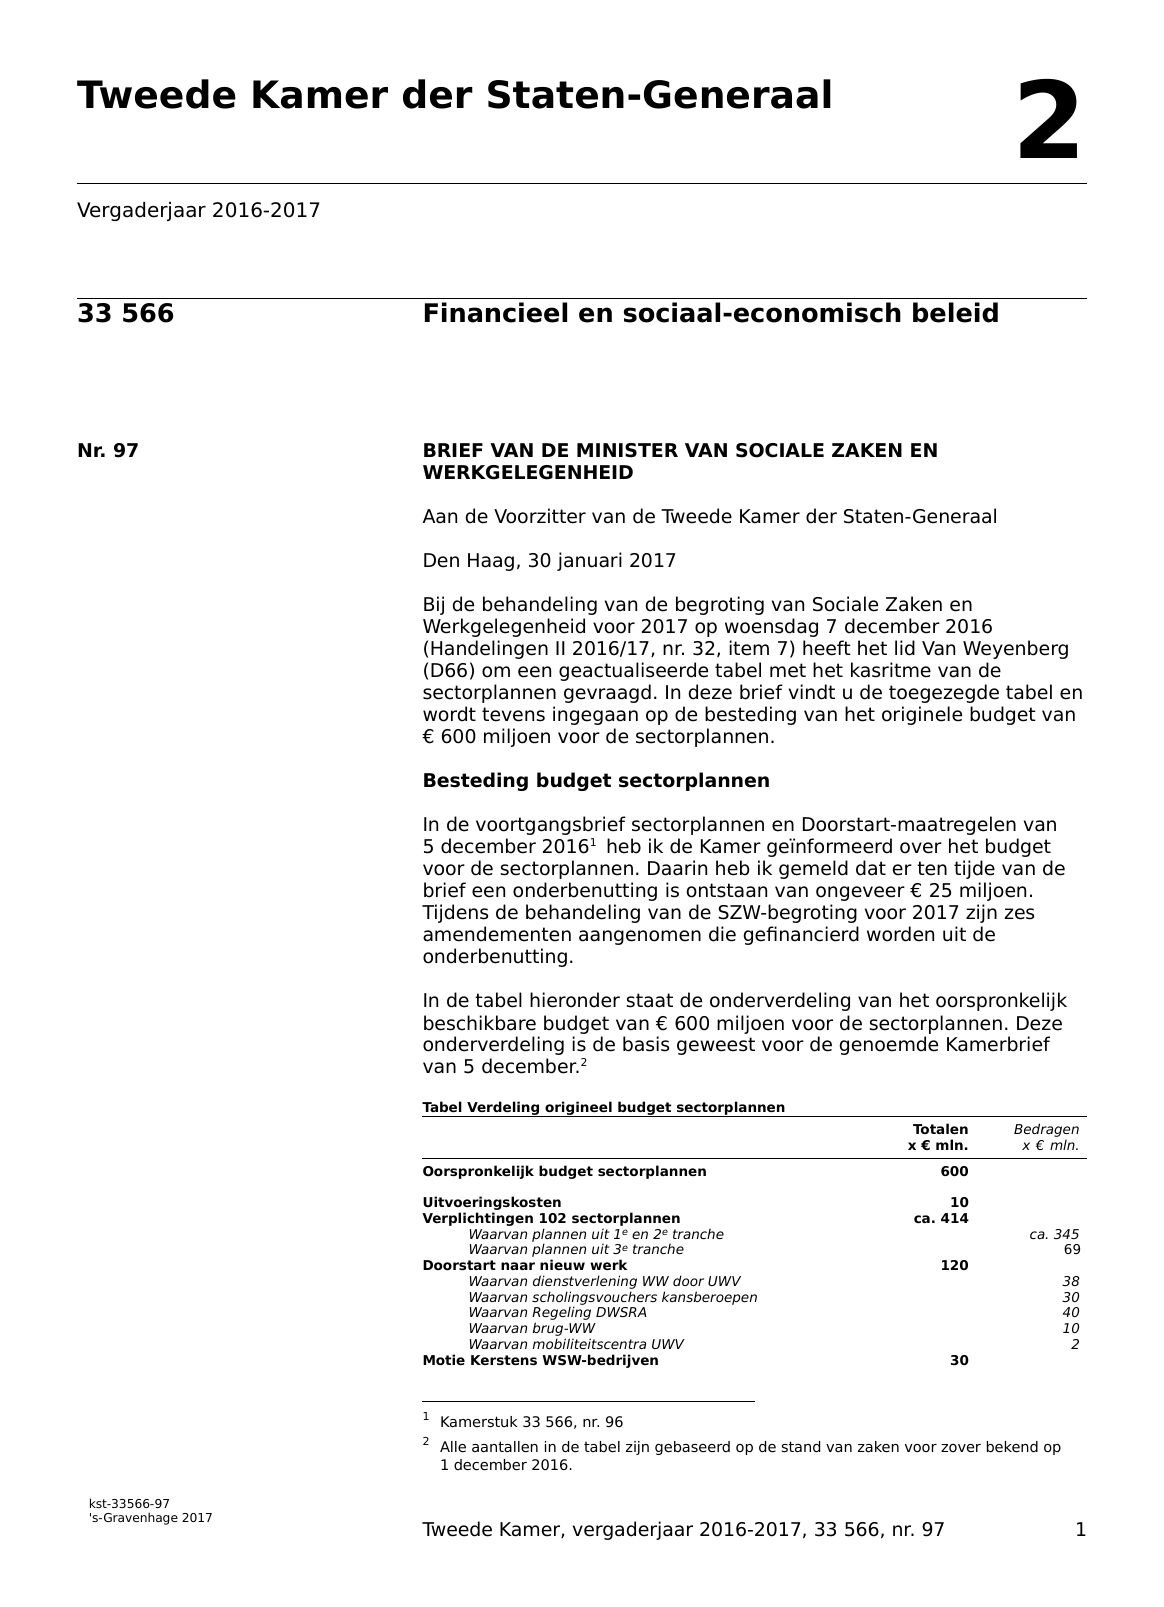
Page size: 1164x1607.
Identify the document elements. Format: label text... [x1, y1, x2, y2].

table_cell Waarvan mobiliteitscentra UWV [462, 1337, 862, 1352]
table_cell [422, 1117, 862, 1158]
text Bij de behandeling van de begroting van Sociale Zaken en Werkgelegenheid voor 2017 op woensdag 7 december 2016 (Handelingen II 2016/17, nr. 32, item 7) heeft het lid Van Weyenberg (D66) om een geactualiseerde tabel met het kasritme van de sectorplannen gevraagd. In deze brief vindt u de toegezegde tabel en wordt tevens ingegaan op de besteding van het originele budget van € 600 miljoen voor de sectorplannen. [422, 594, 1087, 748]
table_cell [975, 1159, 1087, 1179]
table_cell [422, 1337, 462, 1352]
text 's-Gravenhage 2017 [88, 1511, 323, 1525]
table_header Tweede Kamer der Staten-Generaal [77, 59, 886, 183]
text Den Haag, 30 januari 2017 [422, 550, 1087, 572]
table_cell Waarvan brug-WW [462, 1321, 862, 1337]
table_cell [975, 1352, 1087, 1368]
table_cell [422, 1179, 1087, 1195]
table_cell [863, 1305, 974, 1321]
subtitle Besteding budget sectorplannen [422, 770, 1087, 792]
table_cell 600 [863, 1159, 974, 1179]
table_cell 2 [975, 1337, 1087, 1352]
table_cell [863, 1321, 974, 1337]
table_cell ca. 345 [975, 1226, 1087, 1242]
table_cell [863, 1274, 974, 1289]
table_cell [975, 1258, 1087, 1274]
table_cell [422, 1226, 462, 1242]
table_cell Totalen x € mln. [863, 1117, 974, 1158]
table_cell [422, 1242, 462, 1258]
table_cell [422, 1305, 462, 1321]
table_cell 10 [863, 1195, 974, 1211]
table_cell 30 [975, 1289, 1087, 1305]
table_header Tabel Verdeling origineel budget sectorplannen [422, 1100, 1087, 1116]
table_cell 69 [975, 1242, 1087, 1258]
text In de tabel hieronder staat de onderverdeling van het oorspronkelijk beschikbare budget van € 600 miljoen voor de sectorplannen. Deze onderverdeling is de basis geweest voor de genoemde Kamerbrief van 5 december. [422, 990, 1087, 1078]
table_header 2 [886, 59, 1087, 183]
table_cell [422, 1321, 462, 1337]
table_cell [422, 1274, 462, 1289]
table_cell Uitvoeringskosten [422, 1195, 862, 1211]
table_cell Bedragen x € mln. [975, 1117, 1087, 1158]
table_cell Verplichtingen 102 sectorplannen [422, 1211, 862, 1226]
table_cell [975, 1211, 1087, 1226]
table_cell Waarvan Regeling DWSRA [462, 1305, 862, 1321]
text kst-33566-97 [88, 1497, 323, 1511]
table_cell 120 [863, 1258, 974, 1274]
table_cell [863, 1226, 974, 1242]
table_cell 10 [975, 1321, 1087, 1337]
table_cell [975, 1195, 1087, 1211]
table_cell Doorstart naar nieuw werk [422, 1258, 862, 1274]
table_cell [863, 1242, 974, 1258]
table_cell 38 [975, 1274, 1087, 1289]
table_cell Waarvan plannen uit 1e en 2e tranche [462, 1226, 862, 1242]
text Alle aantallen in de tabel zijn gebaseerd op de stand van zaken voor zover bekend op 1 december 2016. [422, 1435, 1087, 1474]
table_cell 40 [975, 1305, 1087, 1321]
table_cell Oorspronkelijk budget sectorplannen [422, 1159, 862, 1179]
table_cell Waarvan dienstverlening WW door UWV [462, 1274, 862, 1289]
text In de voortgangsbrief sectorplannen en Doorstart-maatregelen van 5 december 2016 heb ik de Kamer geïnformeerd over het budget voor de sectorplannen. Daarin heb ik gemeld dat er ten tijde van de brief een onderbenutting is ontstaan van ongeveer € 25 miljoen. Tijdens de behandeling van de SZW-begroting voor 2017 zijn zes amendementen aangenomen die gefinancierd worden uit de onderbenutting. [422, 814, 1087, 968]
table_cell [863, 1289, 974, 1305]
table_cell [863, 1337, 974, 1352]
table_cell Waarvan plannen uit 3e tranche [462, 1242, 862, 1258]
table_cell [422, 1289, 462, 1305]
table_cell Waarvan scholingsvouchers kansberoepen [462, 1289, 862, 1305]
text Aan de Voorzitter van de Tweede Kamer der Staten-Generaal [422, 506, 1087, 528]
subtitle 33 566 Financieel en sociaal-economisch beleid [77, 299, 1087, 329]
table_cell Vergaderjaar 2016-2017 [77, 184, 1087, 298]
subtitle Nr. 97 BRIEF VAN DE MINISTER VAN SOCIALE ZAKEN EN WERKGELEGENHEID [77, 440, 1087, 484]
text Kamerstuk 33 566, nr. 96 [422, 1410, 1087, 1432]
table_cell Motie Kerstens WSW-bedrijven [422, 1352, 862, 1368]
table_cell 30 [863, 1352, 974, 1368]
table_cell ca. 414 [863, 1211, 974, 1226]
